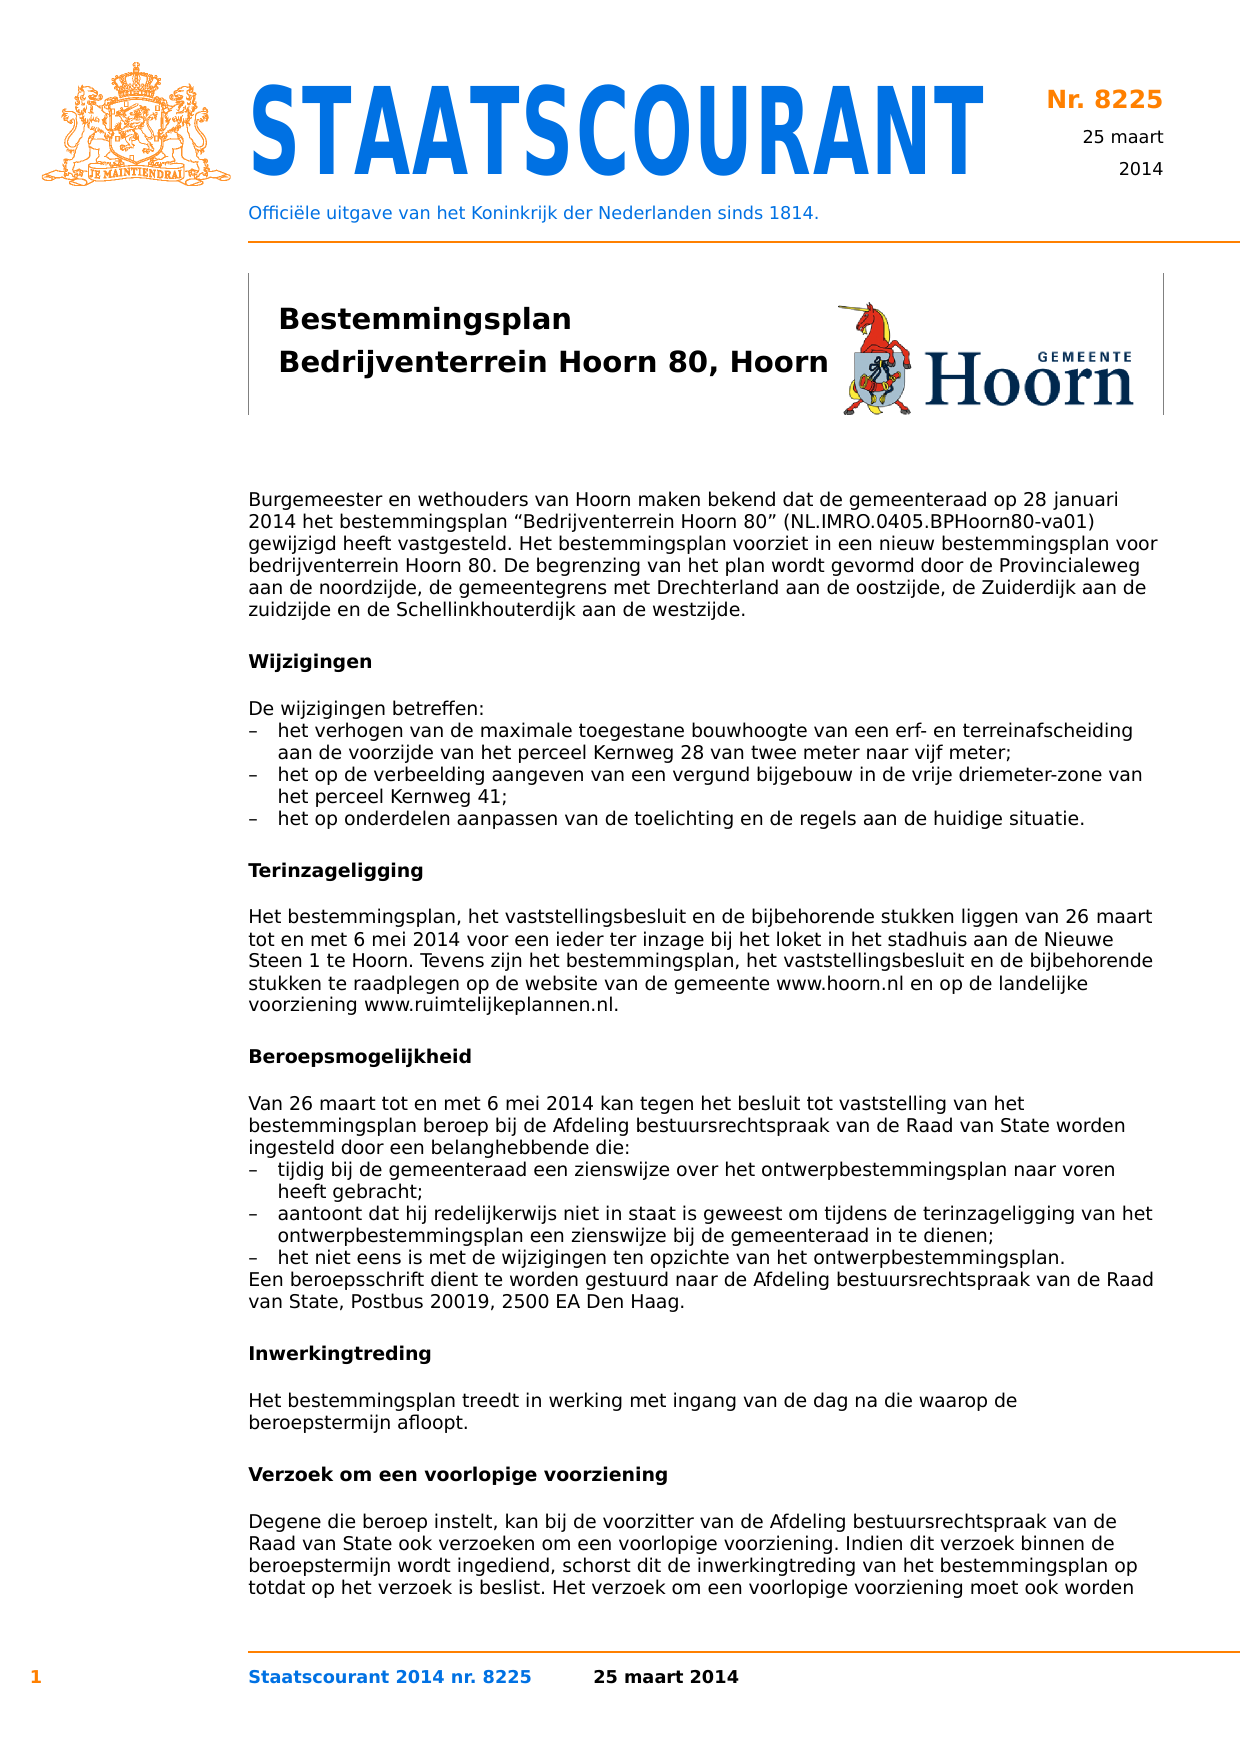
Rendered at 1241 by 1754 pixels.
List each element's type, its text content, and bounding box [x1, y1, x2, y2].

subtitle Inwerkingtreding [248, 1343, 1163, 1365]
table_header Nr. 8225 [998, 62, 1240, 121]
text – het op de verbeelding aangeven van een vergund bijgebouw in de vrije driemeter-zone van het perceel Kernweg 41; [248, 763, 1163, 807]
text – aantoont dat hij redelijkerwijs niet in staat is geweest om tijdens de terinzageligging van het ontwerpbestemmingsplan een zienswijze bij de gemeenteraad in te dienen; [248, 1203, 1163, 1247]
subtitle Bestemmingsplan Bedrijventerrein Hoorn 80, Hoorn [249, 273, 1163, 415]
text De wijzigingen betreffen: [248, 698, 1163, 719]
table_cell 2014 [998, 153, 1240, 203]
text Van 26 maart tot en met 6 mei 2014 kan tegen het besluit tot vaststelling van het bestemmingsplan beroep bij de Afdeling bestuursrechtspraak van de Raad van State worden ingesteld door een belanghebbende die: [248, 1093, 1163, 1159]
subtitle Wijzigingen [248, 651, 1163, 673]
text – het op onderdelen aanpassen van de toelichting en de regels aan de huidige situatie. [248, 807, 1163, 829]
table_cell Officiële uitgave van het Koninkrijk der Nederlanden sinds 1814. [248, 203, 1240, 241]
text Een beroepsschrift dient te worden gestuurd naar de Afdeling bestuursrechtspraak van de Raad van State, Postbus 20019, 2500 EA Den Haag. [248, 1269, 1163, 1313]
picture [41, 62, 231, 186]
picture [838, 302, 1134, 415]
table_cell 25 maart [998, 121, 1240, 153]
table_header STAATSCOURANT [248, 62, 998, 203]
text – tijdig bij de gemeenteraad een zienswijze over het ontwerpbestemmingsplan naar voren heeft gebracht; [248, 1159, 1163, 1203]
subtitle Verzoek om een voorlopige voorziening [248, 1464, 1163, 1486]
text Degene die beroep instelt, kan bij de voorzitter van de Afdeling bestuursrechtspraak van de Raad van State ook verzoeken om een voorlopige voorziening. Indien dit verzoek binnen de beroepstermijn wordt ingediend, schorst dit de inwerkingtreding van het bestemmingsplan op totdat op het verzoek is beslist. Het verzoek om een voorlopige voorziening moet ook worden [248, 1511, 1163, 1599]
text – het verhogen van de maximale toegestane bouwhoogte van een erf- en terreinafscheiding aan de voorzijde van het perceel Kernweg 28 van twee meter naar vijf meter; [248, 719, 1163, 763]
text – het niet eens is met de wijzigingen ten opzichte van het ontwerpbestemmingsplan. [248, 1247, 1163, 1269]
text Het bestemmingsplan, het vaststellingsbesluit en de bijbehorende stukken liggen van 26 maart tot en met 6 mei 2014 voor een ieder ter inzage bij het loket in het stadhuis aan de Nieuwe Steen 1 te Hoorn. Tevens zijn het bestemmingsplan, het vaststellingsbesluit en de bijbehorende stukken te raadplegen op de website van de gemeente www.hoorn.nl en op de landelijke voorziening www.ruimtelijkeplannen.nl. [248, 906, 1163, 1016]
text Het bestemmingsplan treedt in werking met ingang van de dag na die waarop de beroepstermijn afloopt. [248, 1390, 1163, 1434]
subtitle Beroepsmogelijkheid [248, 1046, 1163, 1068]
table_header [25, 62, 248, 241]
subtitle Terinzageligging [248, 859, 1163, 881]
text Burgemeester en wethouders van Hoorn maken bekend dat de gemeenteraad op 28 januari 2014 het bestemmingsplan “Bedrijventerrein Hoorn 80” (NL.IMRO.0405.BPHoorn80-va01) gewijzigd heeft vastgesteld. Het bestemmingsplan voorziet in een nieuw bestemmingsplan voor bedrijventerrein Hoorn 80. De begrenzing van het plan wordt gevormd door de Provincialeweg aan de noordzijde, de gemeentegrens met Drechterland aan de oostzijde, de Zuiderdijk aan de zuidzijde en de Schellinkhouterdijk aan de westzijde. [248, 489, 1163, 621]
